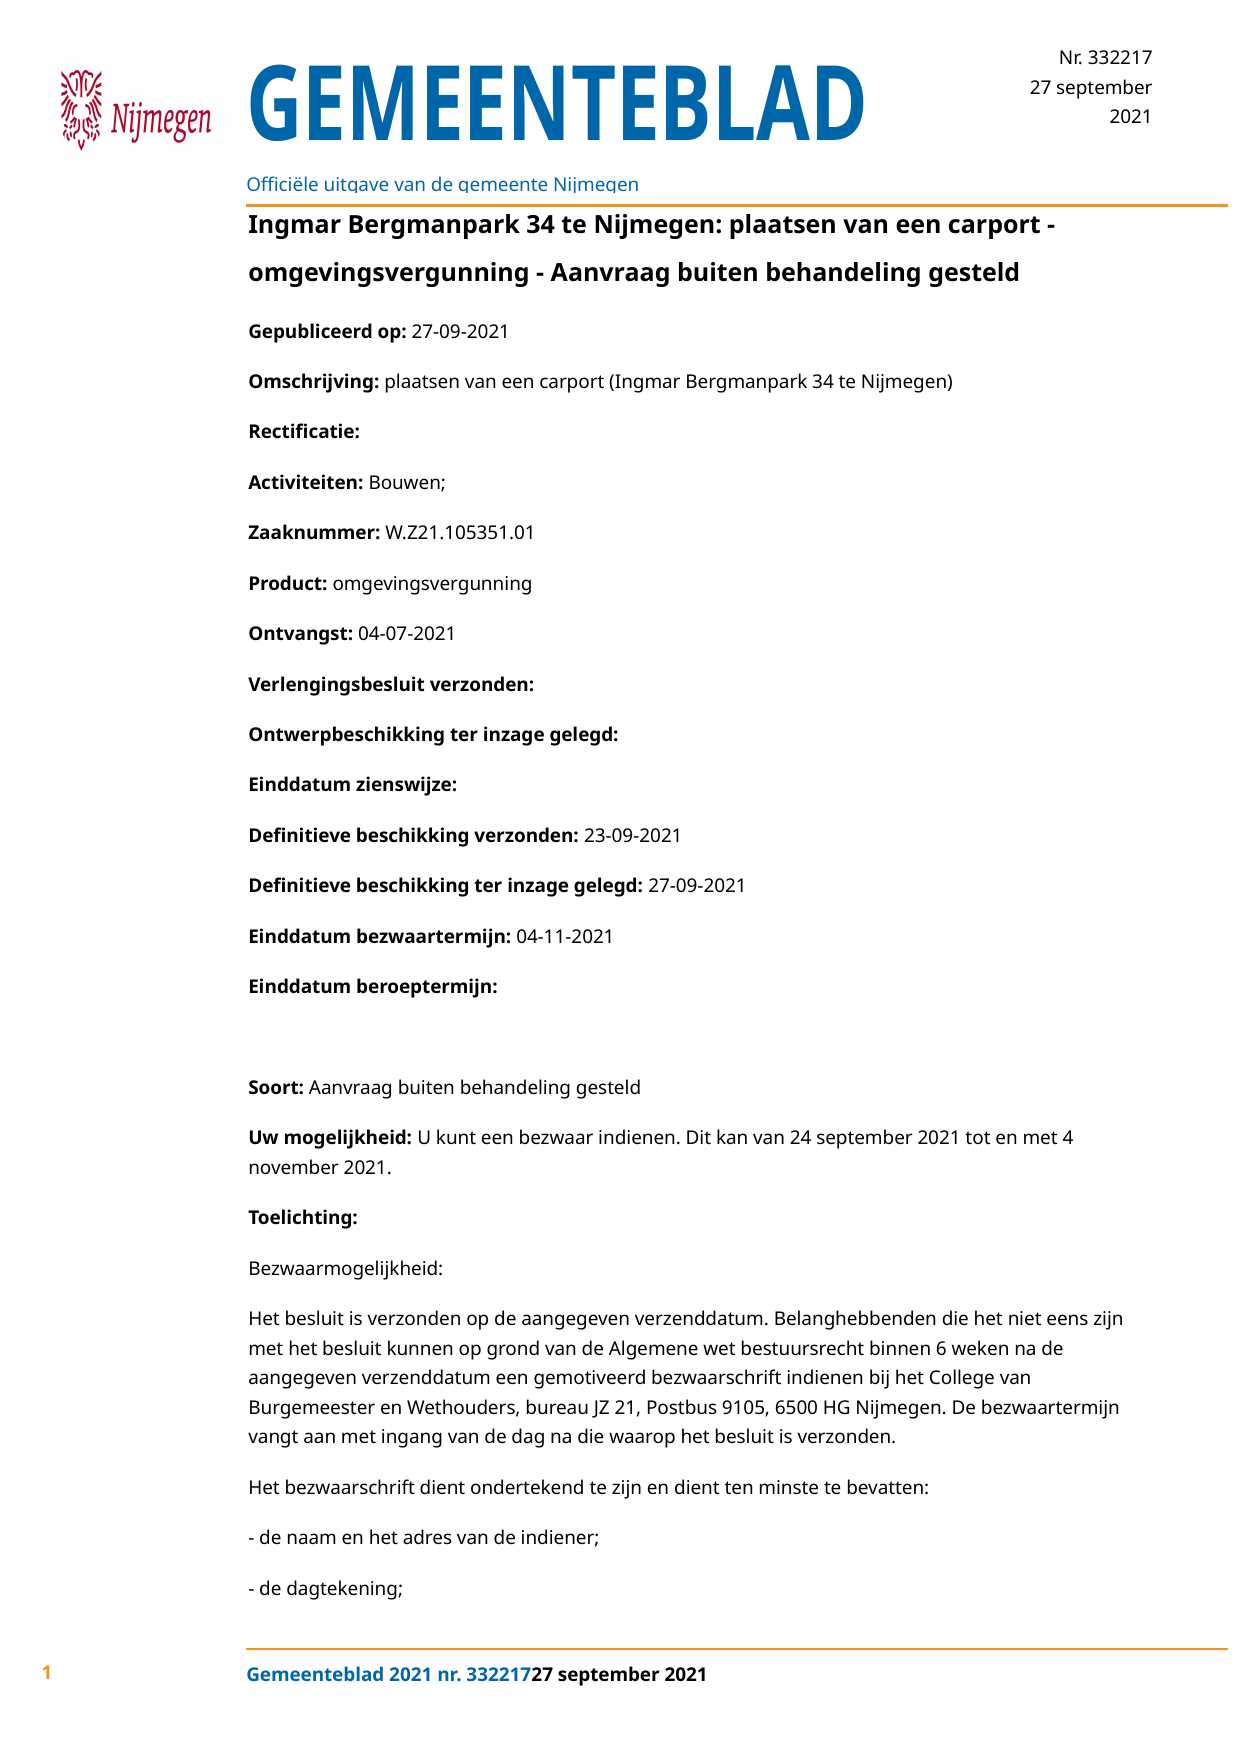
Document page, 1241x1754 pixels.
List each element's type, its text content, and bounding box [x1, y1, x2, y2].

text Verlengingsbesluit verzonden: [248, 671, 1152, 697]
text - de naam en het adres van de indiener; [248, 1524, 1152, 1550]
text Soort: Aanvraag buiten behandeling gesteld [248, 1074, 1152, 1100]
text Uw mogelijkheid: U kunt een bezwaar indienen. Dit kan van 24 september 2021 tot en met 4 november 2021. [248, 1124, 1152, 1180]
text Definitieve beschikking ter inzage gelegd: 27-09-2021 [248, 872, 1152, 898]
text Product: omgevingsvergunning [248, 570, 1152, 596]
text - de dagtekening; [248, 1575, 1152, 1601]
text Het bezwaarschrift dient ondertekend te zijn en dient ten minste te bevatten: [248, 1474, 1152, 1500]
text Ontvangst: 04-07-2021 [248, 620, 1152, 646]
picture [41, 47, 231, 172]
text Bezwaarmogelijkheid: [248, 1255, 1152, 1281]
text Het besluit is verzonden op de aangegeven verzenddatum. Belanghebbenden die het niet eens zijn met het besluit kunnen op grond van de Algemene wet bestuursrecht binnen 6 weken na de aangegeven verzenddatum een gemotiveerd bezwaarschrift indienen bij het College van Burgemeester en Wethouders, bureau JZ 21, Postbus 9105, 6500 HG Nijmegen. De bezwaartermijn vangt aan met ingang van de dag na die waarop het besluit is verzonden. [248, 1305, 1152, 1449]
text Omschrijving: plaatsen van een carport (Ingmar Bergmanpark 34 te Nijmegen) [248, 368, 1152, 394]
text Definitieve beschikking verzonden: 23-09-2021 [248, 822, 1152, 848]
text Gepubliceerd op: 27-09-2021 [248, 318, 1152, 344]
text Ontwerpbeschikking ter inzage gelegd: [248, 721, 1152, 747]
text Toelichting: [248, 1204, 1152, 1230]
text Einddatum bezwaartermijn: 04-11-2021 [248, 923, 1152, 949]
text Rectificatie: [248, 419, 1152, 444]
text Ingmar Bergmanpark 34 te Nijmegen: plaatsen van een carport - omgevingsvergunning - Aanvraag buiten behandeling gesteld [248, 207, 1152, 288]
text Einddatum zienswijze: [248, 772, 1152, 797]
text Einddatum beroeptermijn: [248, 973, 1152, 999]
text Zaaknummer: W.Z21.105351.01 [248, 519, 1152, 545]
text Activiteiten: Bouwen; [248, 469, 1152, 495]
